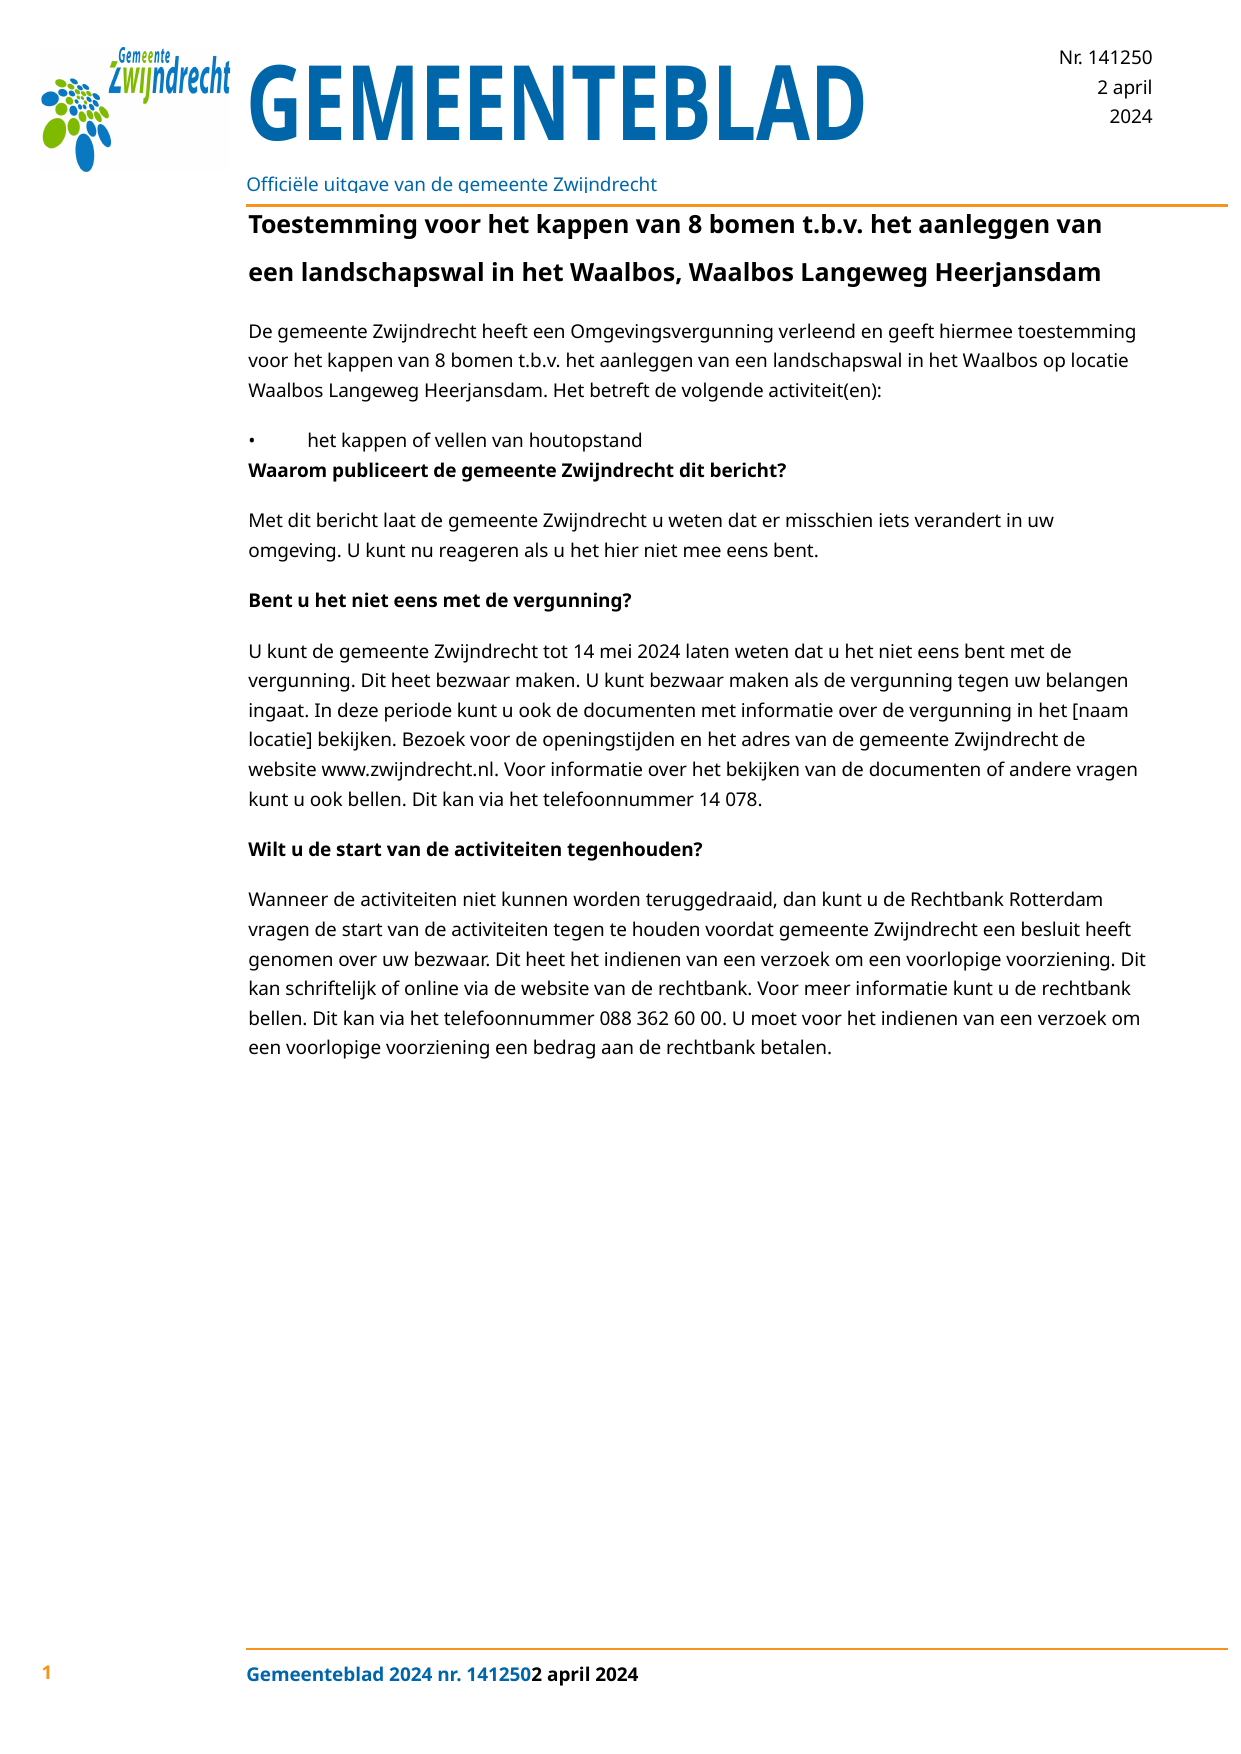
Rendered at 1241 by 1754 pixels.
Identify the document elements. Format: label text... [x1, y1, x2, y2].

text Met dit bericht laat de gemeente Zwijndrecht u weten dat er misschien iets verandert in uw omgeving. U kunt nu reageren als u het hier niet mee eens bent. [248, 507, 1152, 563]
text De gemeente Zwijndrecht heeft een Omgevingsvergunning verleend en geeft hiermee toestemming voor het kappen van 8 bomen t.b.v. het aanleggen van een landschapswal in het Waalbos op locatie Waalbos Langeweg Heerjansdam. Het betreft de volgende activiteit(en): [248, 318, 1152, 403]
text Bent u het niet eens met de vergunning? [248, 587, 1152, 613]
picture [41, 47, 231, 172]
text Toestemming voor het kappen van 8 bomen t.b.v. het aanleggen van een landschapswal in het Waalbos, Waalbos Langeweg Heerjansdam [248, 207, 1152, 288]
list het kappen of vellen van houtopstand [248, 427, 1152, 453]
text U kunt de gemeente Zwijndrecht tot 14 mei 2024 laten weten dat u het niet eens bent met de vergunning. Dit heet bezwaar maken. U kunt bezwaar maken als de vergunning tegen uw belangen ingaat. In deze periode kunt u ook de documenten met informatie over de vergunning in het [naam locatie] bekijken. Bezoek voor de openingstijden en het adres van de gemeente Zwijndrecht de website www.zwijndrecht.nl. Voor informatie over het bekijken van de documenten of andere vragen kunt u ook bellen. Dit kan via het telefoonnummer 14 078. [248, 638, 1152, 812]
text Wanneer de activiteiten niet kunnen worden teruggedraaid, dan kunt u de Rechtbank Rotterdam vragen de start van de activiteiten tegen te houden voordat gemeente Zwijndrecht een besluit heeft genomen over uw bezwaar. Dit heet het indienen van een verzoek om een voorlopige voorziening. Dit kan schriftelijk of online via de website van de rechtbank. Voor meer informatie kunt u de rechtbank bellen. Dit kan via het telefoonnummer 088 362 60 00. U moet voor het indienen van een verzoek om een voorlopige voorziening een bedrag aan de rechtbank betalen. [248, 887, 1152, 1060]
text Wilt u de start van de activiteiten tegenhouden? [248, 836, 1152, 862]
text Waarom publiceert de gemeente Zwijndrecht dit bericht? [248, 457, 1152, 483]
